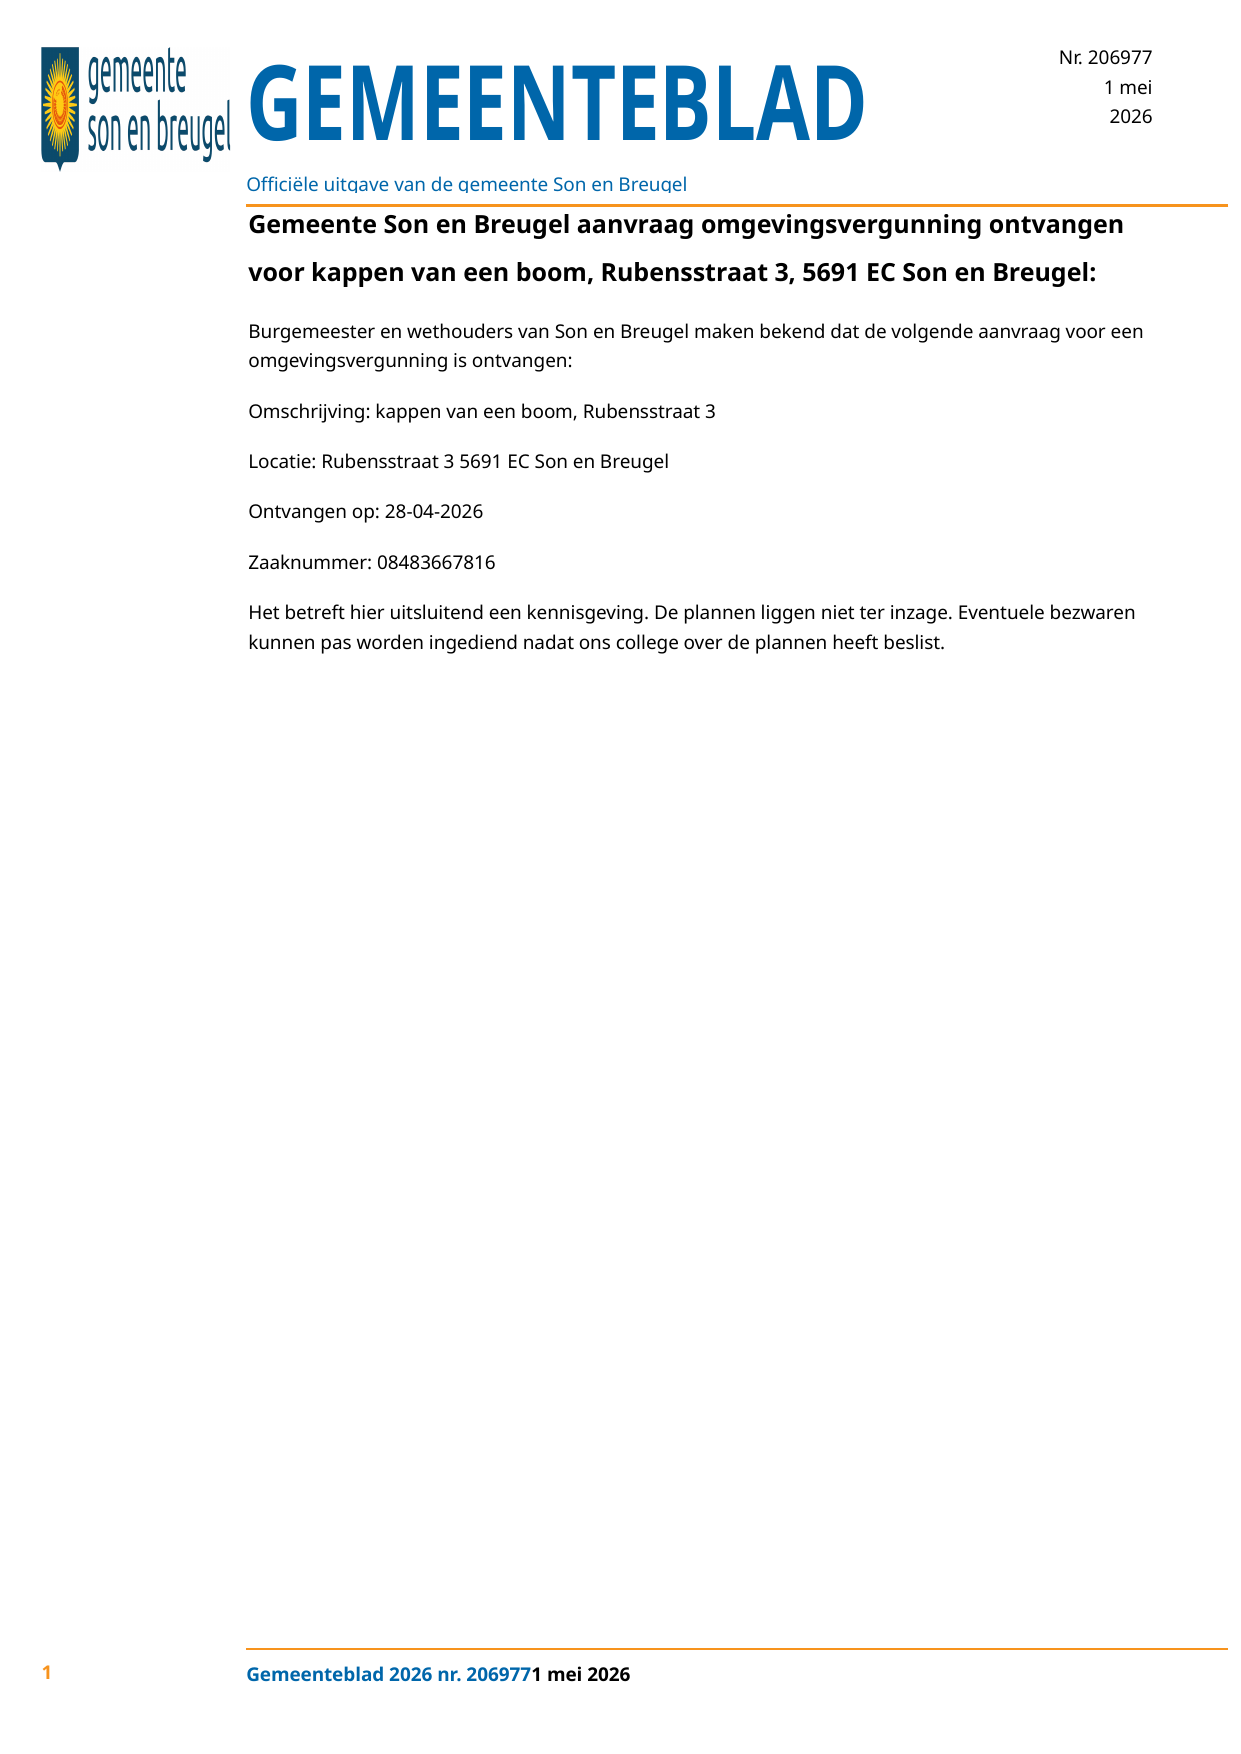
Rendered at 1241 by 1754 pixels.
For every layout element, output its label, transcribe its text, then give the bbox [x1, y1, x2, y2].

text Locatie: Rubensstraat 3 5691 EC Son en Breugel [248, 448, 1152, 474]
text Omschrijving: kappen van een boom, Rubensstraat 3 [248, 398, 1152, 424]
text Zaaknummer: 08483667816 [248, 549, 1152, 575]
picture [41, 47, 231, 172]
text Het betreft hier uitsluitend een kennisgeving. De plannen liggen niet ter inzage. Eventuele bezwaren kunnen pas worden ingediend nadat ons college over de plannen heeft beslist. [248, 599, 1152, 655]
text Gemeente Son en Breugel aanvraag omgevingsvergunning ontvangen voor kappen van een boom, Rubensstraat 3, 5691 EC Son en Breugel: [248, 207, 1152, 288]
text Burgemeester en wethouders van Son en Breugel maken bekend dat de volgende aanvraag voor een omgevingsvergunning is ontvangen: [248, 318, 1152, 373]
text Ontvangen op: 28-04-2026 [248, 499, 1152, 524]
